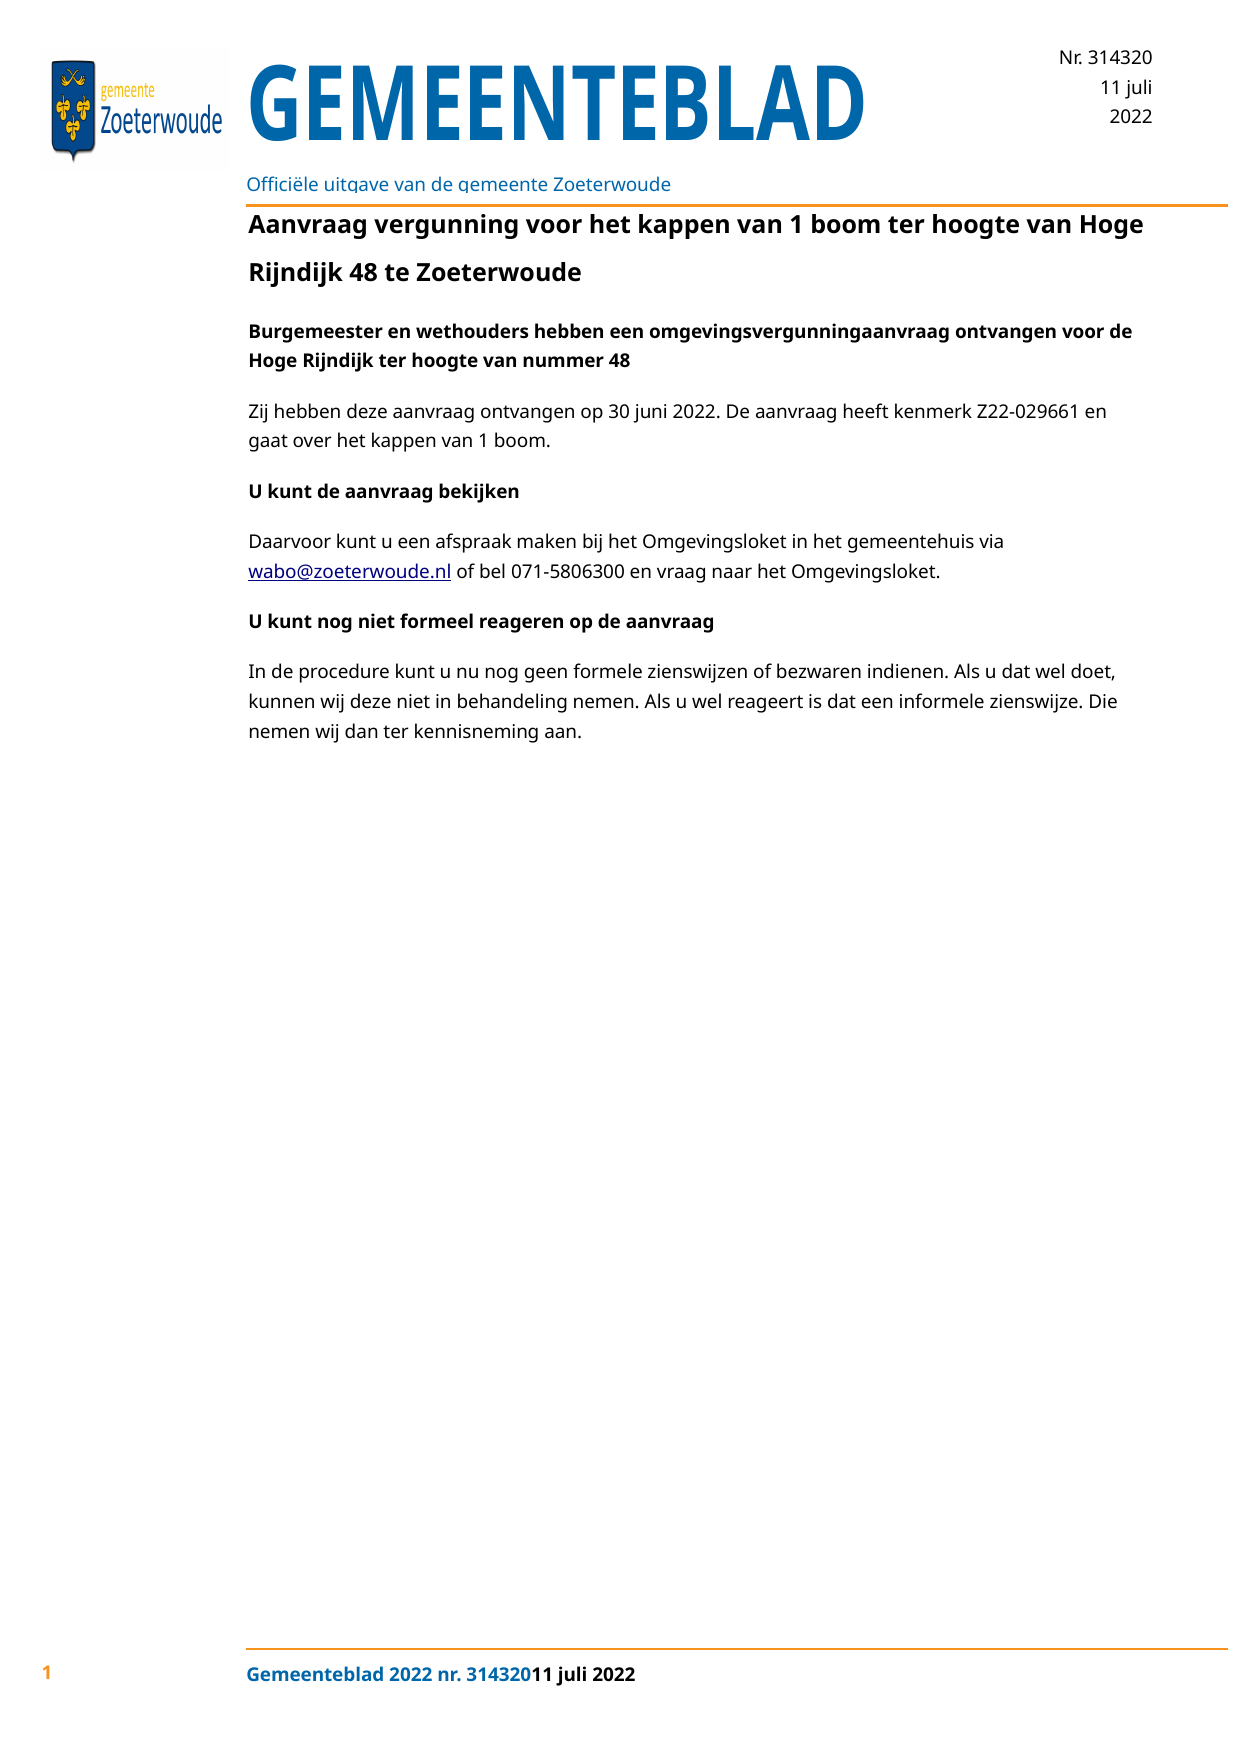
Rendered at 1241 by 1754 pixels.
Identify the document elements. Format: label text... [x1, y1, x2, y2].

picture [41, 47, 231, 172]
text Daarvoor kunt u een afspraak maken bij het Omgevingsloket in het gemeentehuis via wabo@zoeterwoude.nl of bel 071-5806300 en vraag naar het Omgevingsloket. [248, 528, 1152, 584]
text U kunt de aanvraag bekijken [248, 478, 1152, 504]
text In de procedure kunt u nu nog geen formele zienswijzen of bezwaren indienen. Als u dat wel doet, kunnen wij deze niet in behandeling nemen. Als u wel reageert is dat een informele zienswijze. Die nemen wij dan ter kennisneming aan. [248, 659, 1152, 744]
text Aanvraag vergunning voor het kappen van 1 boom ter hoogte van Hoge Rijndijk 48 te Zoeterwoude [248, 207, 1152, 288]
text Zij hebben deze aanvraag ontvangen op 30 juni 2022. De aanvraag heeft kenmerk Z22-029661 en gaat over het kappen van 1 boom. [248, 398, 1152, 453]
text Burgemeester en wethouders hebben een omgevingsvergunningaanvraag ontvangen voor de Hoge Rijndijk ter hoogte van nummer 48 [248, 318, 1152, 373]
text U kunt nog niet formeel reageren op de aanvraag [248, 608, 1152, 634]
